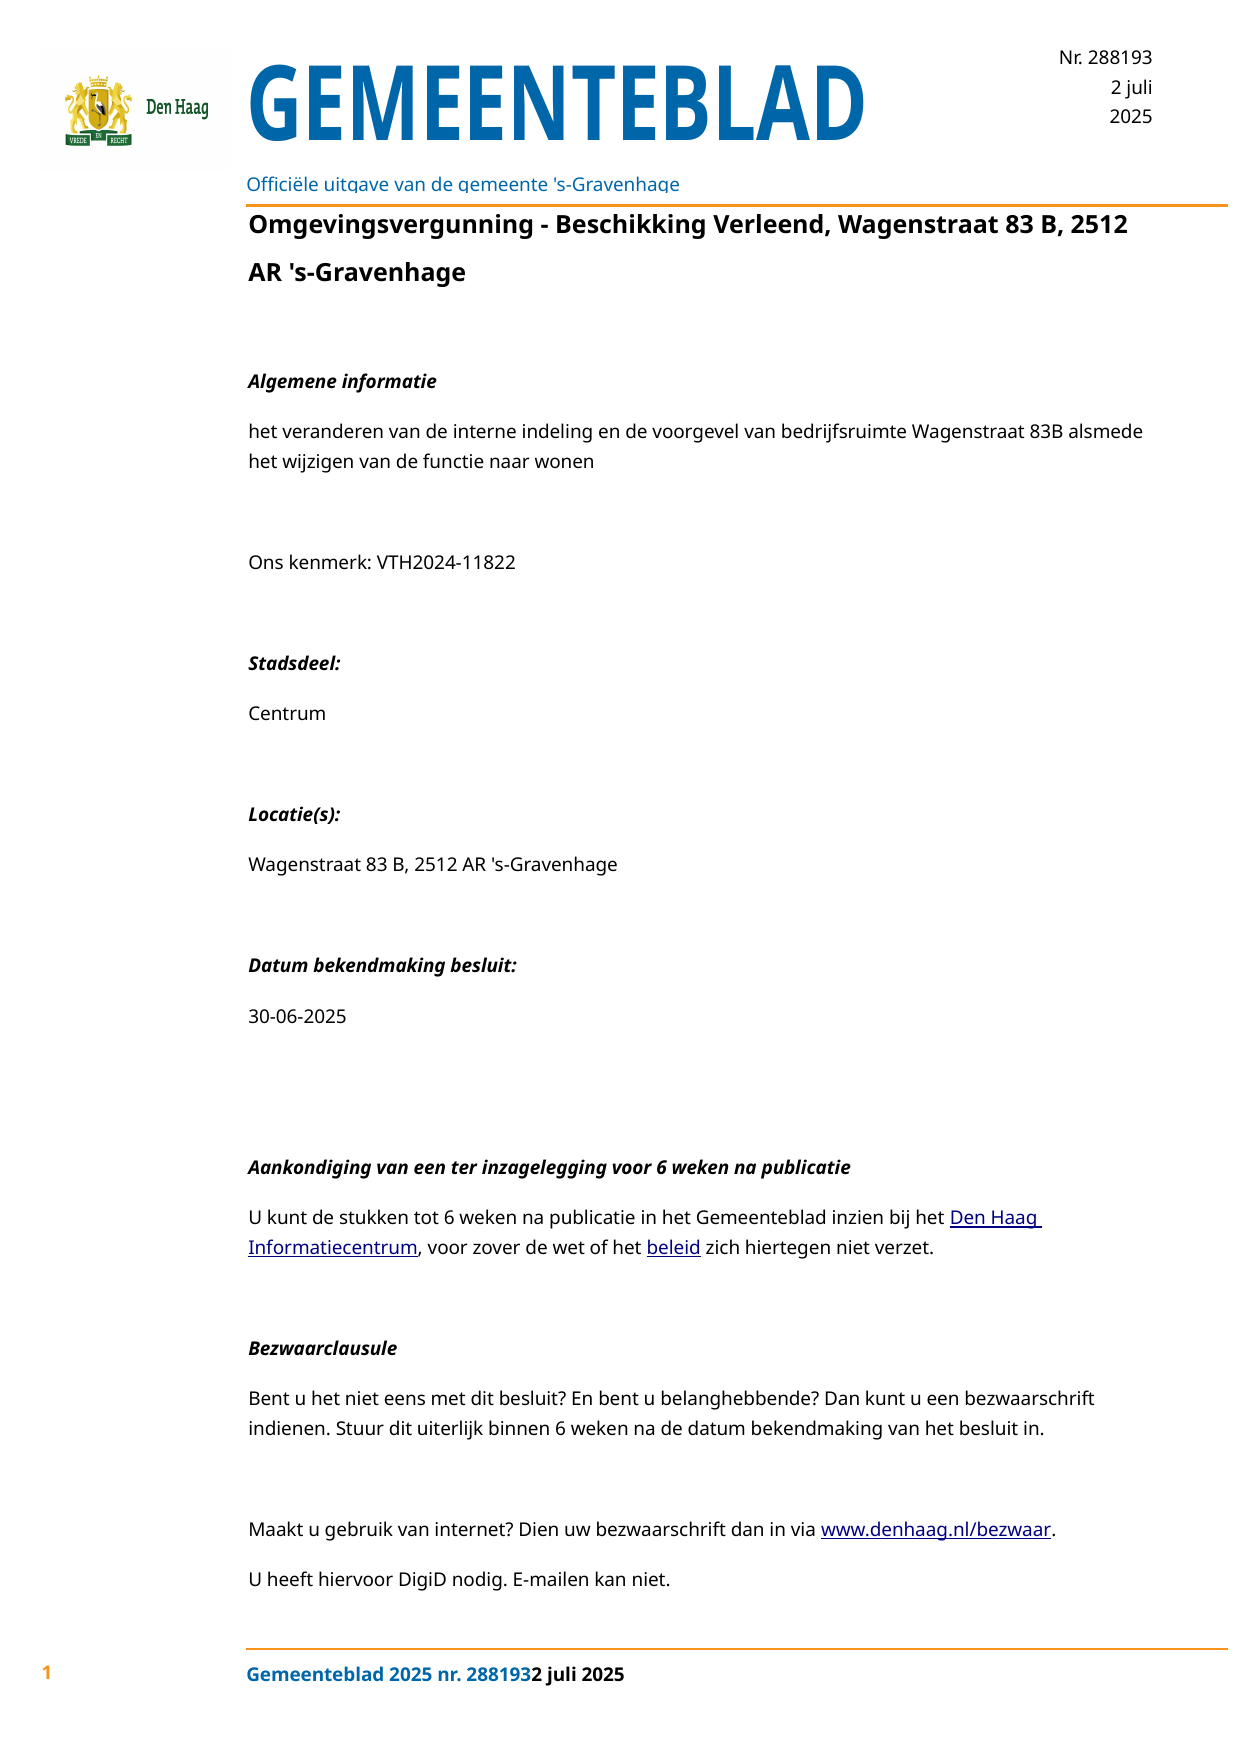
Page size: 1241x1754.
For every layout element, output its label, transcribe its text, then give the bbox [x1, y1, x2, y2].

text Aankondiging van een ter inzagelegging voor 6 weken na publicatie [248, 1154, 1152, 1180]
text Stadsdeel: [248, 650, 1152, 676]
text Locatie(s): [248, 801, 1152, 827]
text Maakt u gebruik van internet? Dien uw bezwaarschrift dan in via www.denhaag.nl/bezwaar. [248, 1516, 1152, 1542]
text Omgevingsvergunning - Beschikking Verleend, Wagenstraat 83 B, 2512 AR 's-Gravenhage [248, 207, 1152, 288]
text Datum bekendmaking besluit: [248, 952, 1152, 978]
text Bezwaarclausule [248, 1335, 1152, 1361]
text Ons kenmerk: VTH2024-11822 [248, 549, 1152, 575]
text U heeft hiervoor DigiD nodig. E-mailen kan niet. [248, 1566, 1152, 1592]
text 30-06-2025 [248, 1003, 1152, 1029]
text U kunt de stukken tot 6 weken na publicatie in het Gemeenteblad inzien bij het Den Haag Informatiecentrum, voor zover de wet of het beleid zich hiertegen niet verzet. [248, 1204, 1152, 1260]
text Centrum [248, 700, 1152, 726]
text Wagenstraat 83 B, 2512 AR 's-Gravenhage [248, 852, 1152, 877]
text Bent u het niet eens met dit besluit? En bent u belanghebbende? Dan kunt u een bezwaarschrift indienen. Stuur dit uiterlijk binnen 6 weken na de datum bekendmaking van het besluit in. [248, 1385, 1152, 1441]
picture [41, 47, 231, 172]
text het veranderen van de interne indeling en de voorgevel van bedrijfsruimte Wagenstraat 83B alsmede het wijzigen van de functie naar wonen [248, 419, 1152, 474]
text Algemene informatie [248, 368, 1152, 394]
